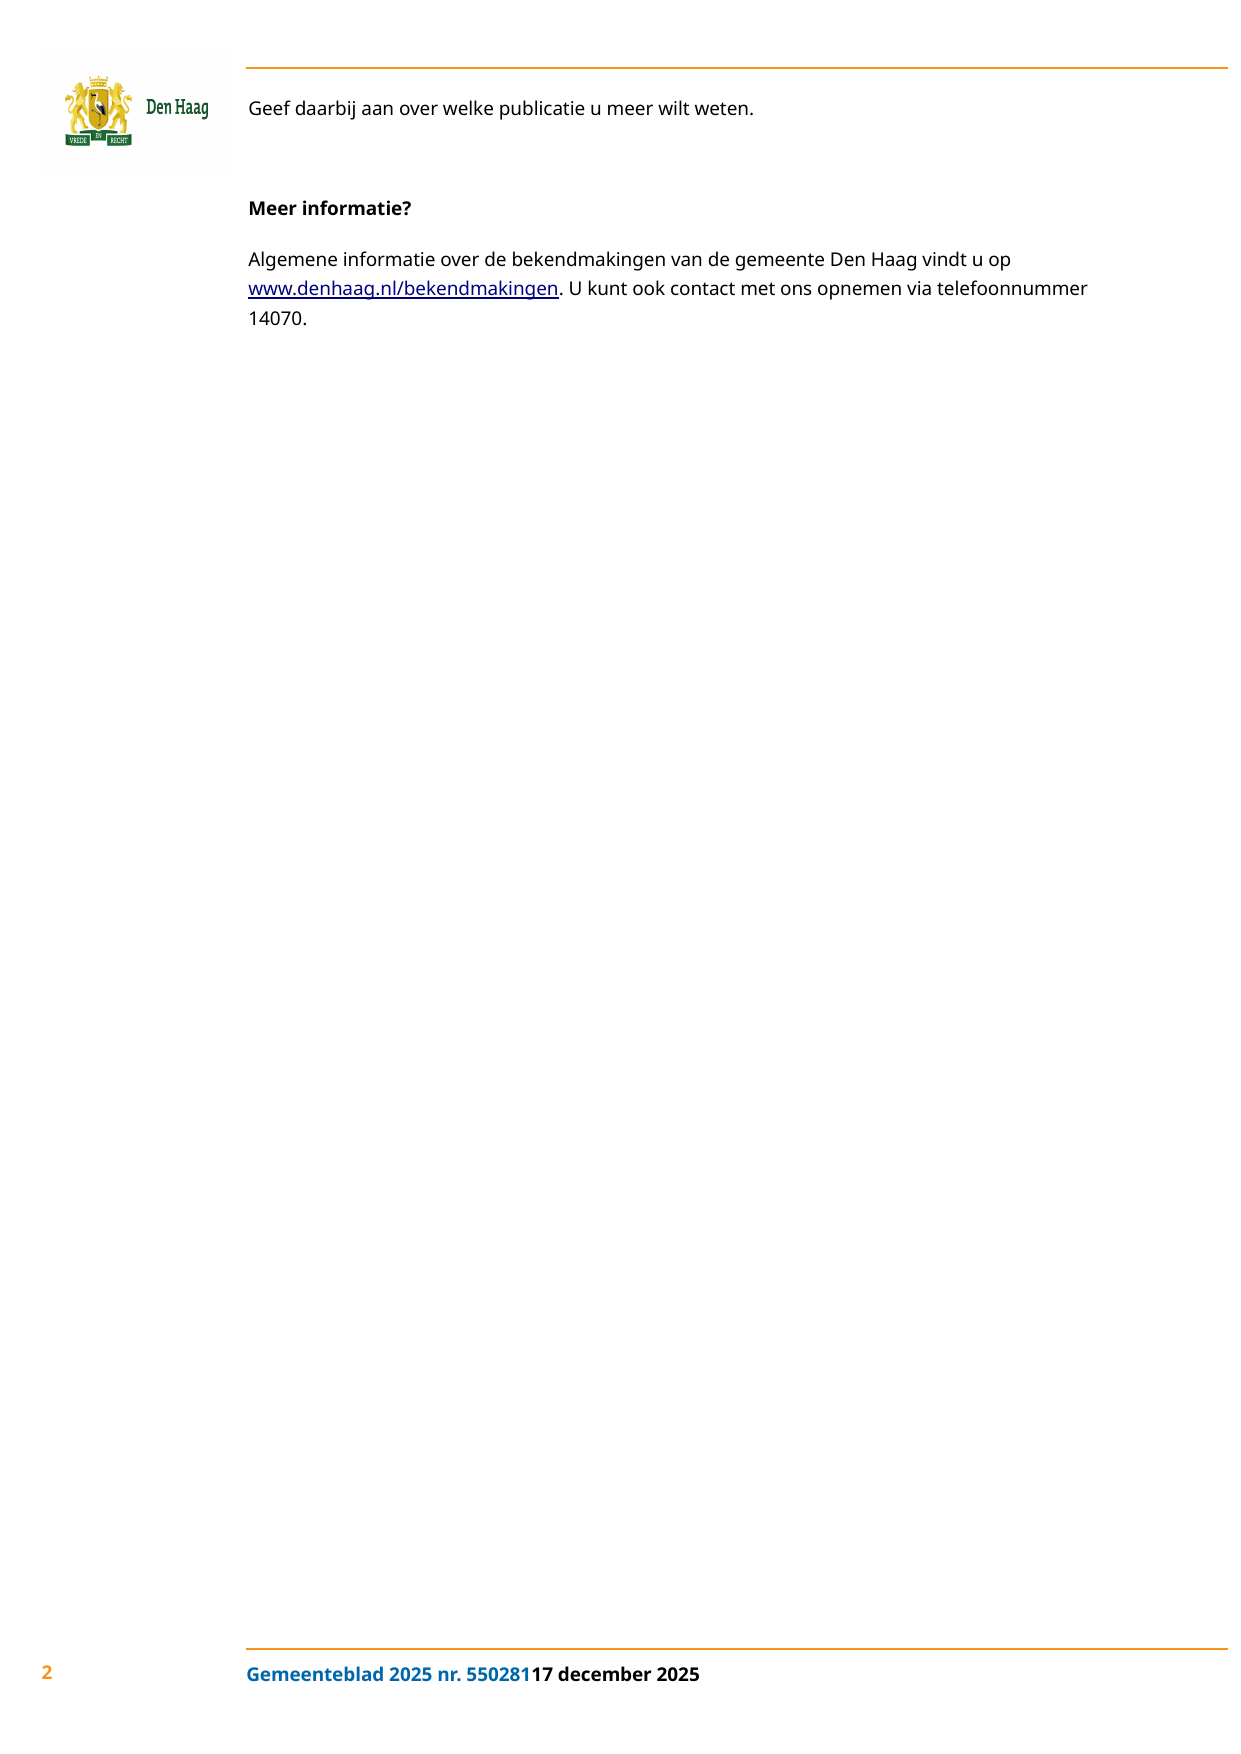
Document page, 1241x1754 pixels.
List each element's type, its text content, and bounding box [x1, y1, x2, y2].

text Algemene informatie over de bekendmakingen van de gemeente Den Haag vindt u op www.denhaag.nl/bekendmakingen. U kunt ook contact met ons opnemen via telefoonnummer 14070. [248, 246, 1152, 331]
picture [41, 47, 231, 172]
text Meer informatie? [248, 196, 1152, 221]
text Geef daarbij aan over welke publicatie u meer wilt weten. [248, 95, 1152, 121]
